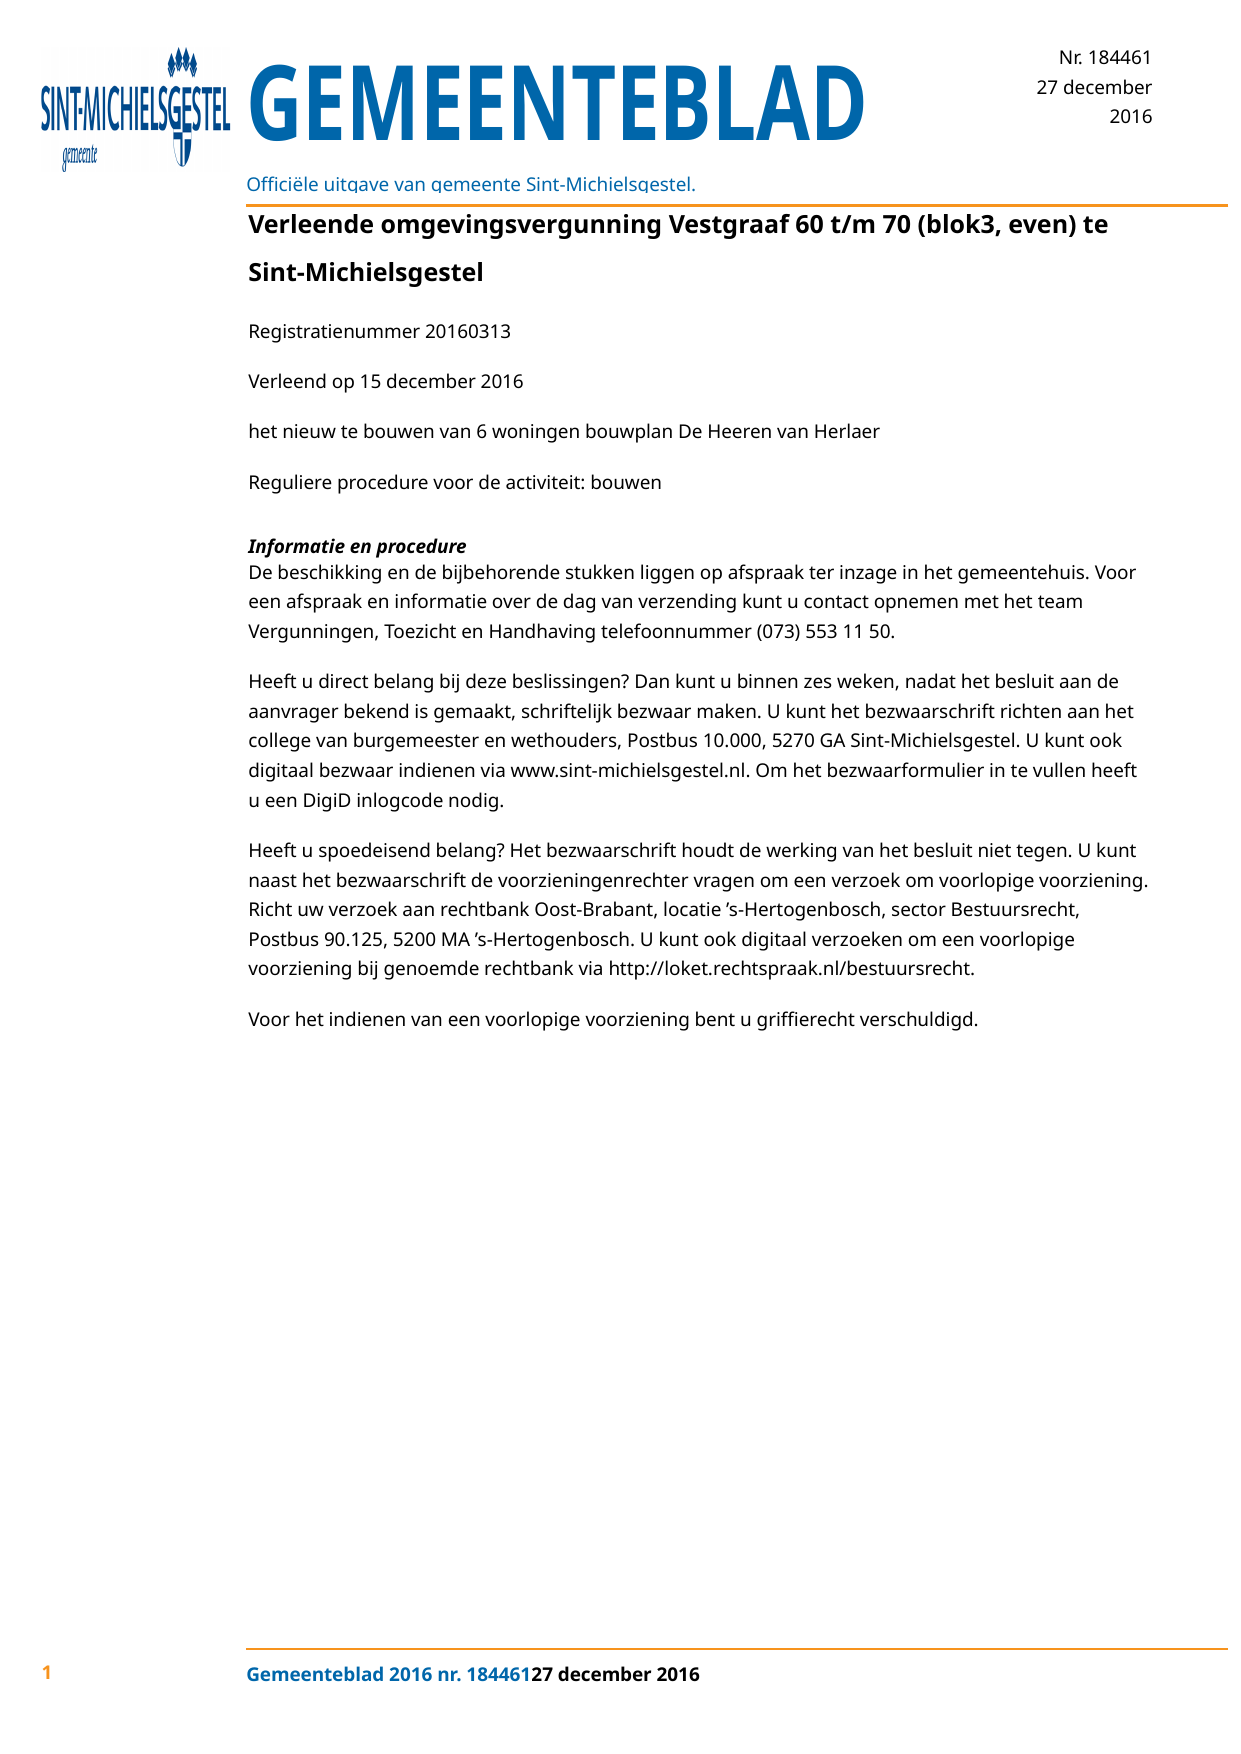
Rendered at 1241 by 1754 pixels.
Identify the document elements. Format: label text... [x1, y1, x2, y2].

text Verleend op 15 december 2016 [248, 368, 1152, 394]
text Voor het indienen van een voorlopige voorziening bent u griffierecht verschuldigd. [248, 1006, 1152, 1032]
text Informatie en procedure [248, 533, 1152, 559]
text De beschikking en de bijbehorende stukken liggen op afspraak ter inzage in het gemeentehuis. Voor een afspraak en informatie over de dag van verzending kunt u contact opnemen met het team Vergunningen, Toezicht en Handhaving telefoonnummer (073) 553 11 50. [248, 559, 1152, 644]
text Heeft u direct belang bij deze beslissingen? Dan kunt u binnen zes weken, nadat het besluit aan de aanvrager bekend is gemaakt, schriftelijk bezwaar maken. U kunt het bezwaarschrift richten aan het college van burgemeester en wethouders, Postbus 10.000, 5270 GA Sint-Michielsgestel. U kunt ook digitaal bezwaar indienen via www.sint-michielsgestel.nl. Om het bezwaarformulier in te vullen heeft u een DigiD inlogcode nodig. [248, 668, 1152, 812]
picture [41, 47, 231, 172]
text Verleende omgevingsvergunning Vestgraaf 60 t/m 70 (blok3, even) te Sint-Michielsgestel [248, 207, 1152, 288]
text Heeft u spoedeisend belang? Het bezwaarschrift houdt de werking van het besluit niet tegen. U kunt naast het bezwaarschrift de voorzieningenrechter vragen om een verzoek om voorlopige voorziening. Richt uw verzoek aan rechtbank Oost-Brabant, locatie ’s-Hertogenbosch, sector Bestuursrecht, Postbus 90.125, 5200 MA ’s-Hertogenbosch. U kunt ook digitaal verzoeken om een voorlopige voorziening bij genoemde rechtbank via http://loket.rechtspraak.nl/bestuursrecht. [248, 837, 1152, 981]
text Reguliere procedure voor de activiteit: bouwen [248, 469, 1152, 495]
text het nieuw te bouwen van 6 woningen bouwplan De Heeren van Herlaer [248, 419, 1152, 444]
text Registratienummer 20160313 [248, 318, 1152, 344]
